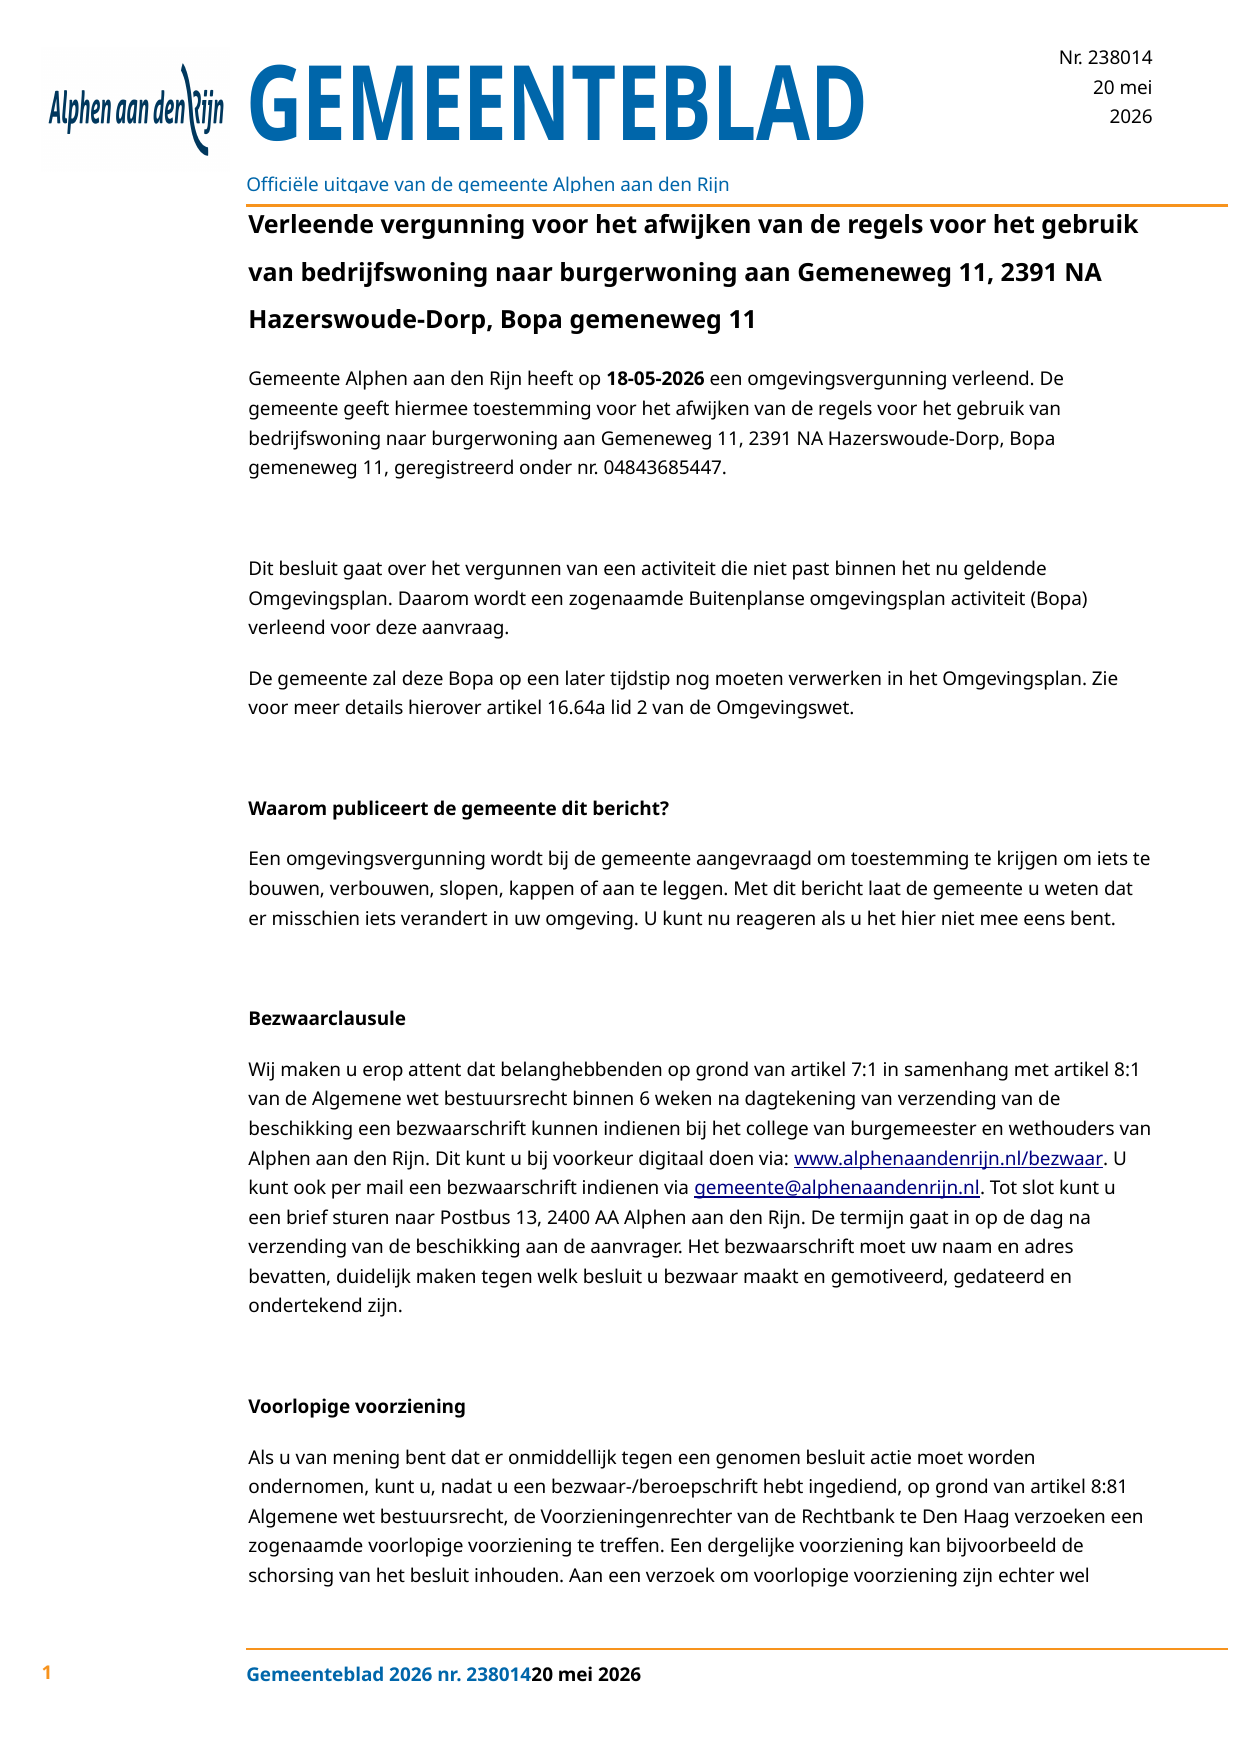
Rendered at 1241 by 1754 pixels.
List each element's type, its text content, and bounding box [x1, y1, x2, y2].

text Voorlopige voorziening [248, 1393, 1152, 1419]
text Wij maken u erop attent dat belanghebbenden op grond van artikel 7:1 in samenhang met artikel 8:1 van de Algemene wet bestuursrecht binnen 6 weken na dagtekening van verzending van de beschikking een bezwaarschrift kunnen indienen bij het college van burgemeester en wethouders van Alphen aan den Rijn. Dit kunt u bij voorkeur digitaal doen via: www.alphenaandenrijn.nl/bezwaar. U kunt ook per mail een bezwaarschrift indienen via gemeente@alphenaandenrijn.nl. Tot slot kunt u een brief sturen naar Postbus 13, 2400 AA Alphen aan den Rijn. De termijn gaat in op de dag na verzending van de beschikking aan de aanvrager. Het bezwaarschrift moet uw naam en adres bevatten, duidelijk maken tegen welk besluit u bezwaar maakt en gemotiveerd, gedateerd en ondertekend zijn. [248, 1056, 1152, 1318]
text Dit besluit gaat over het vergunnen van een activiteit die niet past binnen het nu geldende Omgevingsplan. Daarom wordt een zogenaamde Buitenplanse omgevingsplan activiteit (Bopa) verleend voor deze aanvraag. [248, 555, 1152, 640]
text Een omgevingsvergunning wordt bij de gemeente aangevraagd om toestemming te krijgen om iets te bouwen, verbouwen, slopen, kappen of aan te leggen. Met dit bericht laat de gemeente u weten dat er misschien iets verandert in uw omgeving. U kunt nu reageren als u het hier niet mee eens bent. [248, 846, 1152, 930]
text Als u van mening bent dat er onmiddellijk tegen een genomen besluit actie moet worden ondernomen, kunt u, nadat u een bezwaar-/beroepschrift hebt ingediend, op grond van artikel 8:81 Algemene wet bestuursrecht, de Voorzieningenrechter van de Rechtbank te Den Haag verzoeken een zogenaamde voorlopige voorziening te treffen. Een dergelijke voorziening kan bijvoorbeeld de schorsing van het besluit inhouden. Aan een verzoek om voorlopige voorziening zijn echter wel [248, 1444, 1152, 1588]
picture [41, 47, 231, 172]
text Waarom publiceert de gemeente dit bericht? [248, 795, 1152, 821]
text Bezwaarclausule [248, 1006, 1152, 1031]
text Verleende vergunning voor het afwijken van de regels voor het gebruik van bedrijfswoning naar burgerwoning aan Gemeneweg 11, 2391 NA Hazerswoude-Dorp, Bopa gemeneweg 11 [248, 207, 1152, 336]
text De gemeente zal deze Bopa op een later tijdstip nog moeten verwerken in het Omgevingsplan. Zie voor meer details hierover artikel 16.64a lid 2 van de Omgevingswet. [248, 665, 1152, 720]
text Gemeente Alphen aan den Rijn heeft op 18-05-2026 een omgevingsvergunning verleend. De gemeente geeft hiermee toestemming voor het afwijken van de regels voor het gebruik van bedrijfswoning naar burgerwoning aan Gemeneweg 11, 2391 NA Hazerswoude-Dorp, Bopa gemeneweg 11, geregistreerd onder nr. 04843685447. [248, 366, 1152, 480]
